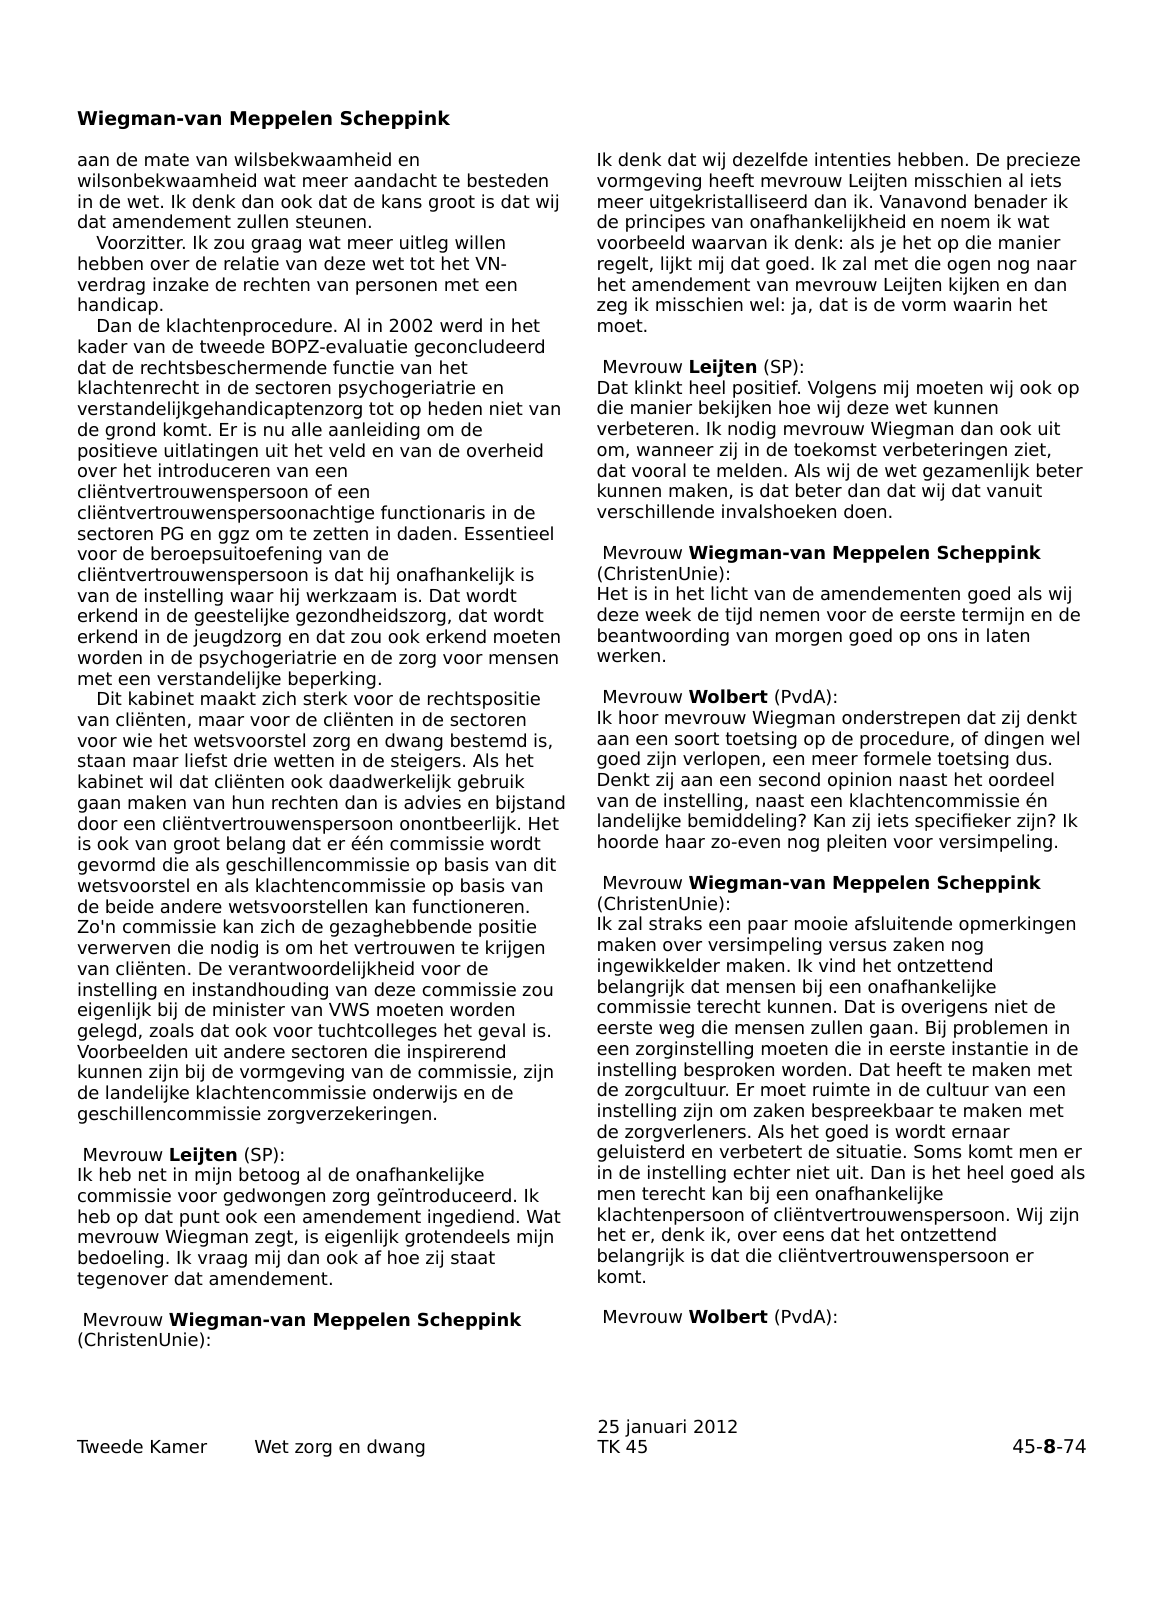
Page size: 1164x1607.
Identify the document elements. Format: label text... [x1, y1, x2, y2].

text Mevrouw Leijten (SP): [77, 1144, 567, 1165]
text Mevrouw Wiegman-van Meppelen Scheppink (ChristenUnie): [77, 1309, 567, 1351]
text Mevrouw Wiegman-van Meppelen Scheppink (ChristenUnie): [596, 543, 1087, 584]
text Dat klinkt heel positief. Volgens mij moeten wij ook op die manier bekijken hoe wij deze wet kunnen verbeteren. Ik nodig mevrouw Wiegman dan ook uit om, wanneer zij in de toekomst verbeteringen ziet, dat vooral te melden. Als wij de wet gezamenlijk beter kunnen maken, is dat beter dan dat wij dat vanuit verschillende invalshoeken doen. [596, 377, 1087, 523]
text Dit kabinet maakt zich sterk voor de rechtspositie van cliënten, maar voor de cliënten in de sectoren voor wie het wetsvoorstel zorg en dwang bestemd is, staan maar liefst drie wetten in de steigers. Als het kabinet wil dat cliënten ook daadwerkelijk gebruik gaan maken van hun rechten dan is advies en bijstand door een cliëntvertrouwenspersoon onontbeerlijk. Het is ook van groot belang dat er één commissie wordt gevormd die als geschillencommissie op basis van dit wetsvoorstel en als klachtencommissie op basis van de beide andere wetsvoorstellen kan functioneren. Zo'n commissie kan zich de gezaghebbende positie verwerven die nodig is om het vertrouwen te krijgen van cliënten. De verantwoordelijkheid voor de instelling en instandhouding van deze commissie zou eigenlijk bij de minister van VWS moeten worden gelegd, zoals dat ook voor tuchtcolleges het geval is. Voorbeelden uit andere sectoren die inspirerend kunnen zijn bij de vormgeving van de commissie, zijn de landelijke klachtencommissie onderwijs en de geschillencommissie zorgverzekeringen. [77, 689, 567, 1124]
text Ik hoor mevrouw Wiegman onderstrepen dat zij denkt aan een soort toetsing op de procedure, of dingen wel goed zijn verlopen, een meer formele toetsing dus. Denkt zij aan een second opinion naast het oordeel van de instelling, naast een klachtencommissie én landelijke bemiddeling? Kan zij iets specifieker zijn? Ik hoorde haar zo-even nog pleiten voor versimpeling. [596, 708, 1087, 853]
text Mevrouw Leijten (SP): [596, 357, 1087, 377]
text Mevrouw Wolbert (PvdA): [596, 1307, 1087, 1328]
text Dan de klachtenprocedure. Al in 2002 werd in het kader van de tweede BOPZ-evaluatie geconcludeerd dat de rechtsbeschermende functie van het klachtenrecht in de sectoren psychogeriatrie en verstandelijkgehandicaptenzorg tot op heden niet van de grond komt. Er is nu alle aanleiding om de positieve uitlatingen uit het veld en van de overheid over het introduceren van een cliëntvertrouwenspersoon of een cliëntvertrouwenspersoonachtige functionaris in de sectoren PG en ggz om te zetten in daden. Essentieel voor de beroepsuitoefening van de cliëntvertrouwenspersoon is dat hij onafhankelijk is van de instelling waar hij werkzaam is. Dat wordt erkend in de geestelijke gezondheidszorg, dat wordt erkend in de jeugdzorg en dat zou ook erkend moeten worden in de psychogeriatrie en de zorg voor mensen met een verstandelijke beperking. [77, 316, 567, 689]
text Voorzitter. Ik zou graag wat meer uitleg willen hebben over de relatie van deze wet tot het VN-verdrag inzake de rechten van personen met een handicap. [77, 233, 567, 316]
text Ik heb net in mijn betoog al de onafhankelijke commissie voor gedwongen zorg geïntroduceerd. Ik heb op dat punt ook een amendement ingediend. Wat mevrouw Wiegman zegt, is eigenlijk grotendeels mijn bedoeling. Ik vraag mij dan ook af hoe zij staat tegenover dat amendement. [77, 1165, 567, 1289]
text Mevrouw Wiegman-van Meppelen Scheppink (ChristenUnie): [596, 873, 1087, 914]
text Ik denk dat wij dezelfde intenties hebben. De precieze vormgeving heeft mevrouw Leijten misschien al iets meer uitgekristalliseerd dan ik. Vanavond benader ik de principes van onafhankelijkheid en noem ik wat voorbeeld waarvan ik denk: als je het op die manier regelt, lijkt mij dat goed. Ik zal met die ogen nog naar het amendement van mevrouw Leijten kijken en dan zeg ik misschien wel: ja, dat is de vorm waarin het moet. [596, 150, 1087, 337]
text aan de mate van wilsbekwaamheid en wilsonbekwaamheid wat meer aandacht te besteden in de wet. Ik denk dan ook dat de kans groot is dat wij dat amendement zullen steunen. [77, 150, 567, 233]
text Ik zal straks een paar mooie afsluitende opmerkingen maken over versimpeling versus zaken nog ingewikkelder maken. Ik vind het ontzettend belangrijk dat mensen bij een onafhankelijke commissie terecht kunnen. Dat is overigens niet de eerste weg die mensen zullen gaan. Bij problemen in een zorginstelling moeten die in eerste instantie in de instelling besproken worden. Dat heeft te maken met de zorgcultuur. Er moet ruimte in de cultuur van een instelling zijn om zaken bespreekbaar te maken met de zorgverleners. Als het goed is wordt ernaar geluisterd en verbetert de situatie. Soms komt men er in de instelling echter niet uit. Dan is het heel goed als men terecht kan bij een onafhankelijke klachtenpersoon of cliëntvertrouwenspersoon. Wij zijn het er, denk ik, over eens dat het ontzettend belangrijk is dat die cliëntvertrouwenspersoon er komt. [596, 914, 1087, 1287]
text Het is in het licht van de amendementen goed als wij deze week de tijd nemen voor de eerste termijn en de beantwoording van morgen goed op ons in laten werken. [596, 584, 1087, 667]
text Mevrouw Wolbert (PvdA): [596, 687, 1087, 708]
